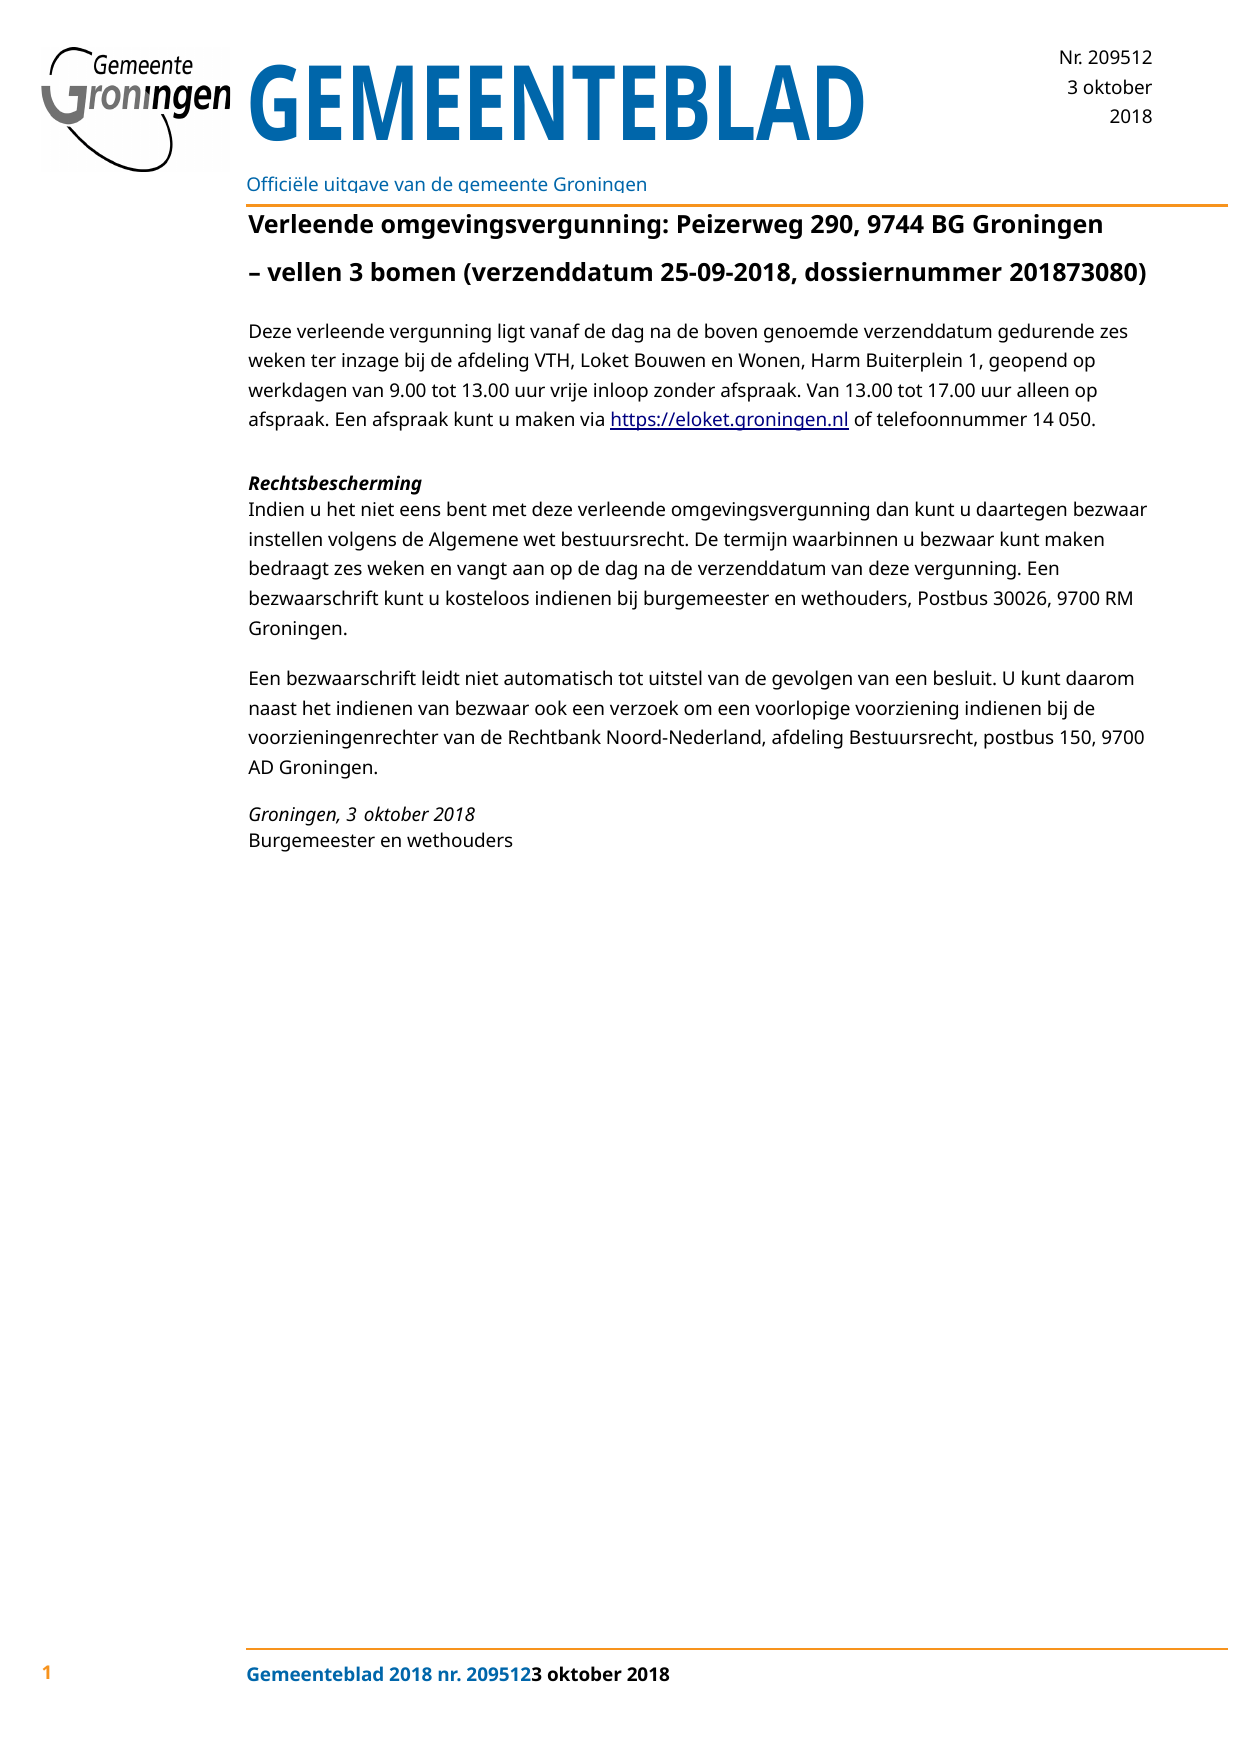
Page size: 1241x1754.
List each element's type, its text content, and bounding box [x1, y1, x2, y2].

text Verleende omgevingsvergunning: Peizerweg 290, 9744 BG Groningen – vellen 3 bomen (verzenddatum 25-09-2018, dossiernummer 201873080) [248, 207, 1152, 288]
text Groningen, 3 oktober 2018 [248, 802, 1152, 827]
text Burgemeester en wethouders [248, 827, 1152, 853]
text Indien u het niet eens bent met deze verleende omgevingsvergunning dan kunt u daartegen bezwaar instellen volgens de Algemene wet bestuursrecht. De termijn waarbinnen u bezwaar kunt maken bedraagt zes weken en vangt aan op de dag na de verzenddatum van deze vergunning. Een bezwaarschrift kunt u kosteloos indienen bij burgemeester en wethouders, Postbus 30026, 9700 RM Groningen. [248, 496, 1152, 640]
text Deze verleende vergunning ligt vanaf de dag na de boven genoemde verzenddatum gedurende zes weken ter inzage bij de afdeling VTH, Loket Bouwen en Wonen, Harm Buiterplein 1, geopend op werkdagen van 9.00 tot 13.00 uur vrije inloop zonder afspraak. Van 13.00 tot 17.00 uur alleen op afspraak. Een afspraak kunt u maken via https://eloket.groningen.nl of telefoonnummer 14 050. [248, 318, 1152, 432]
picture [41, 47, 231, 172]
text Een bezwaarschrift leidt niet automatisch tot uitstel van de gevolgen van een besluit. U kunt daarom naast het indienen van bezwaar ook een verzoek om een voorlopige voorziening indienen bij de voorzieningenrechter van de Rechtbank Noord-Nederland, afdeling Bestuursrecht, postbus 150, 9700 AD Groningen. [248, 665, 1152, 779]
text Rechtsbescherming [248, 471, 1152, 496]
